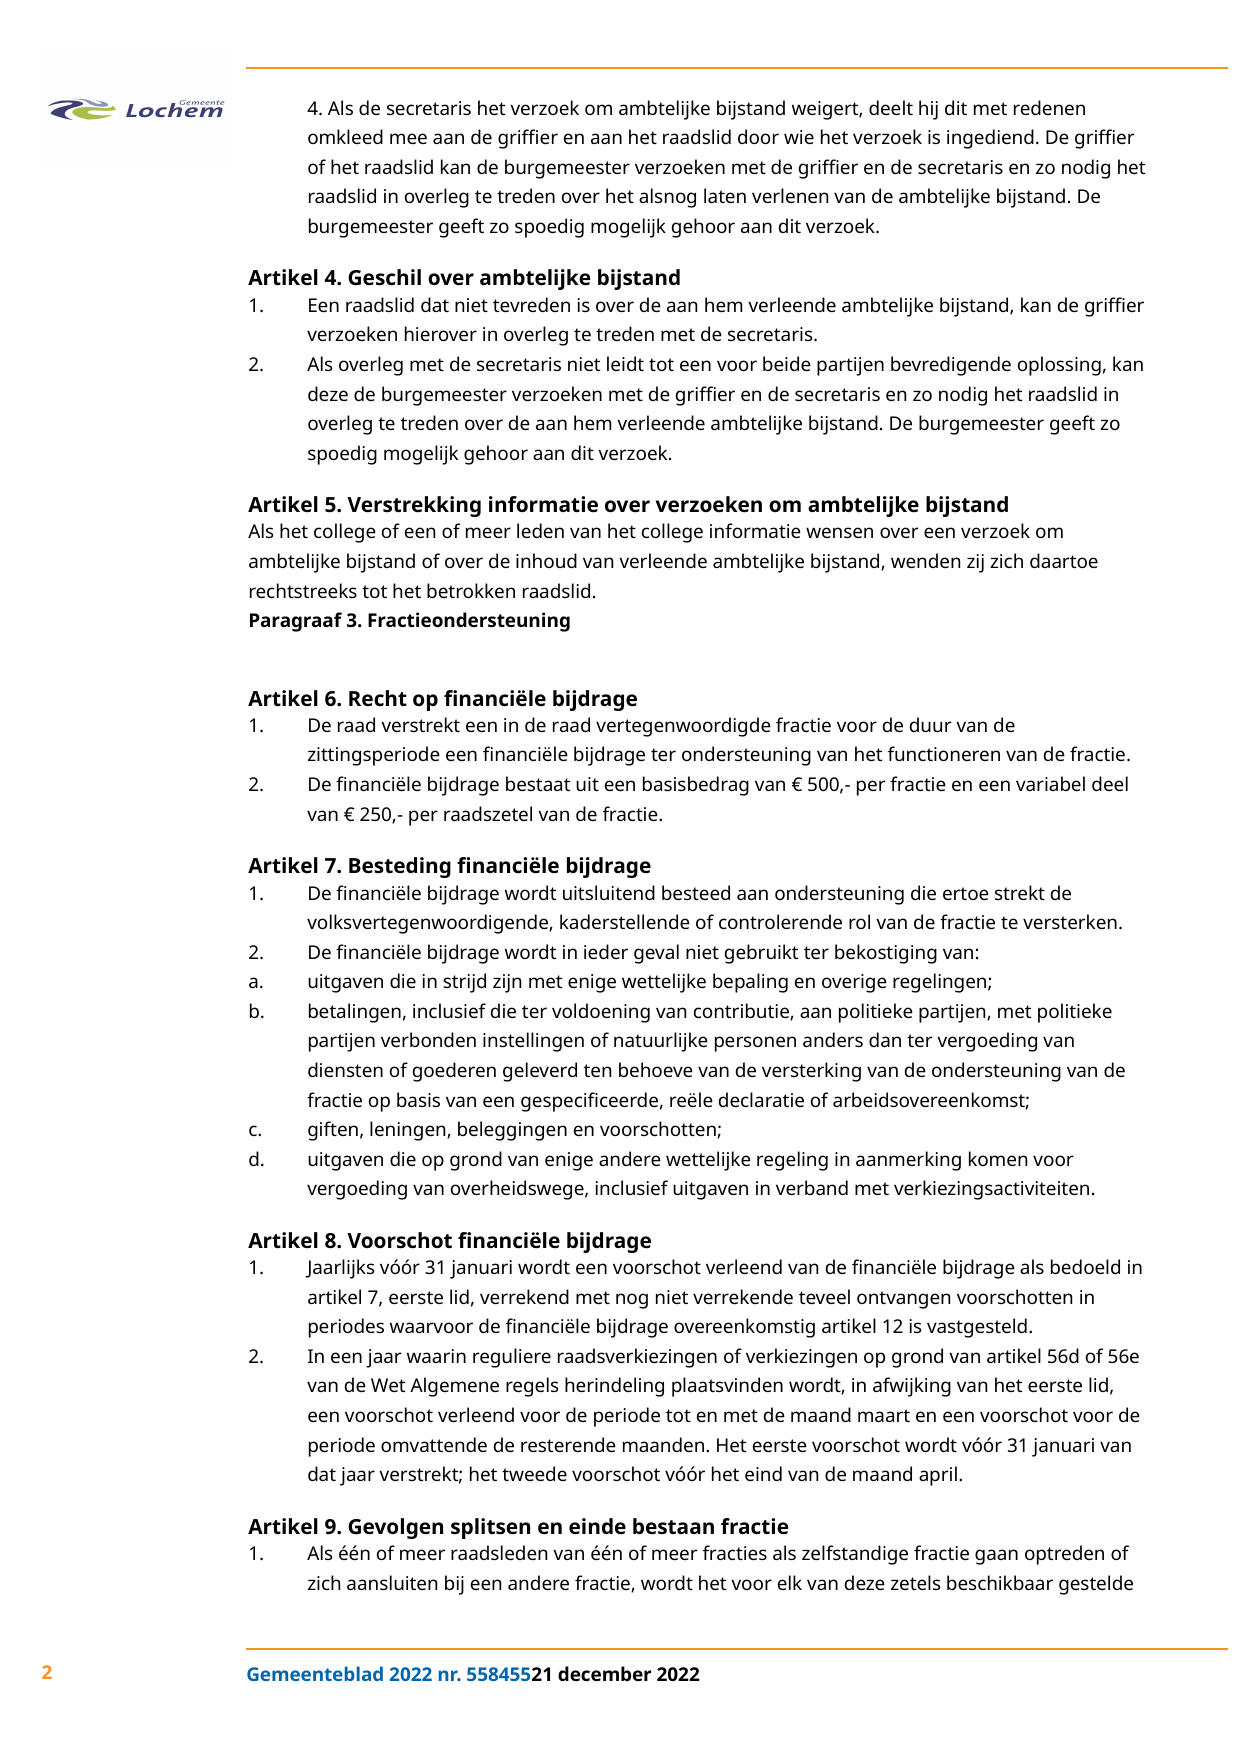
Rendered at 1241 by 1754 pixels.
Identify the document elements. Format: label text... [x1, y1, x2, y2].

text Artikel 9. Gevolgen splitsen en einde bestaan fractie [248, 1512, 1152, 1540]
list Jaarlijks vóór 31 januari wordt een voorschot verleend van de financiële bijdrage als bedoeld in artikel 7, eerste lid, verrekend met nog niet verrekende teveel ontvangen voorschotten in periodes waarvoor de financiële bijdrage overeenkomstig artikel 12 is vastgesteld. [248, 1254, 1152, 1339]
picture [41, 47, 231, 172]
text Artikel 7. Besteding financiële bijdrage [248, 851, 1152, 880]
list 4. Als de secretaris het verzoek om ambtelijke bijstand weigert, deelt hij dit met redenen omkleed mee aan de griffier en aan het raadslid door wie het verzoek is ingediend. De griffier of het raadslid kan de burgemeester verzoeken met de griffier en de secretaris en zo nodig het raadslid in overleg te treden over het alsnog laten verlenen van de ambtelijke bijstand. De burgemeester geeft zo spoedig mogelijk gehoor aan dit verzoek. [248, 95, 1152, 239]
list betalingen, inclusief die ter voldoening van contributie, aan politieke partijen, met politieke partijen verbonden instellingen of natuurlijke personen anders dan ter vergoeding van diensten of goederen geleverd ten behoeve van de versterking van de ondersteuning van de fractie op basis van een gespecificeerde, reële declaratie of arbeidsovereenkomst; [248, 998, 1152, 1112]
list De financiële bijdrage bestaat uit een basisbedrag van € 500,- per fractie en een variabel deel van € 250,- per raadszetel van de fractie. [248, 771, 1152, 827]
list De financiële bijdrage wordt uitsluitend besteed aan ondersteuning die ertoe strekt de volksvertegenwoordigende, kaderstellende of controlerende rol van de fractie te versterken. [248, 880, 1152, 935]
text Artikel 8. Voorschot financiële bijdrage [248, 1226, 1152, 1254]
list Een raadslid dat niet tevreden is over de aan hem verleende ambtelijke bijstand, kan de griffier verzoeken hierover in overleg te treden met de secretaris. [248, 292, 1152, 347]
text Als het college of een of meer leden van het college informatie wensen over een verzoek om ambtelijke bijstand of over de inhoud van verleende ambtelijke bijstand, wenden zij zich daartoe rechtstreeks tot het betrokken raadslid. [248, 519, 1152, 604]
list Als overleg met de secretaris niet leidt tot een voor beide partijen bevredigende oplossing, kan deze de burgemeester verzoeken met de griffier en de secretaris en zo nodig het raadslid in overleg te treden over de aan hem verleende ambtelijke bijstand. De burgemeester geeft zo spoedig mogelijk gehoor aan dit verzoek. [248, 351, 1152, 466]
list De financiële bijdrage wordt in ieder geval niet gebruikt ter bekostiging van: [248, 939, 1152, 964]
text Artikel 5. Verstrekking informatie over verzoeken om ambtelijke bijstand [248, 490, 1152, 519]
list Als één of meer raadsleden van één of meer fracties als zelfstandige fractie gaan optreden of zich aansluiten bij een andere fractie, wordt het voor elk van deze zetels beschikbaar gestelde [248, 1540, 1152, 1596]
list In een jaar waarin reguliere raadsverkiezingen of verkiezingen op grond van artikel 56d of 56e van de Wet Algemene regels herindeling plaatsvinden wordt, in afwijking van het eerste lid, een voorschot verleend voor de periode tot en met de maand maart en een voorschot voor de periode omvattende de resterende maanden. Het eerste voorschot wordt vóór 31 januari van dat jaar verstrekt; het tweede voorschot vóór het eind van de maand april. [248, 1343, 1152, 1487]
list De raad verstrekt een in de raad vertegenwoordigde fractie voor de duur van de zittingsperiode een financiële bijdrage ter ondersteuning van het functioneren van de fractie. [248, 712, 1152, 767]
text Artikel 4. Geschil over ambtelijke bijstand [248, 263, 1152, 292]
text Artikel 6. Recht op financiële bijdrage [248, 684, 1152, 712]
list uitgaven die op grond van enige andere wettelijke regeling in aanmerking komen voor vergoeding van overheidswege, inclusief uitgaven in verband met verkiezingsactiviteiten. [248, 1146, 1152, 1201]
list uitgaven die in strijd zijn met enige wettelijke bepaling en overige regelingen; [248, 968, 1152, 994]
text Paragraaf 3. Fractieondersteuning [248, 607, 1152, 633]
list giften, leningen, beleggingen en voorschotten; [248, 1116, 1152, 1142]
